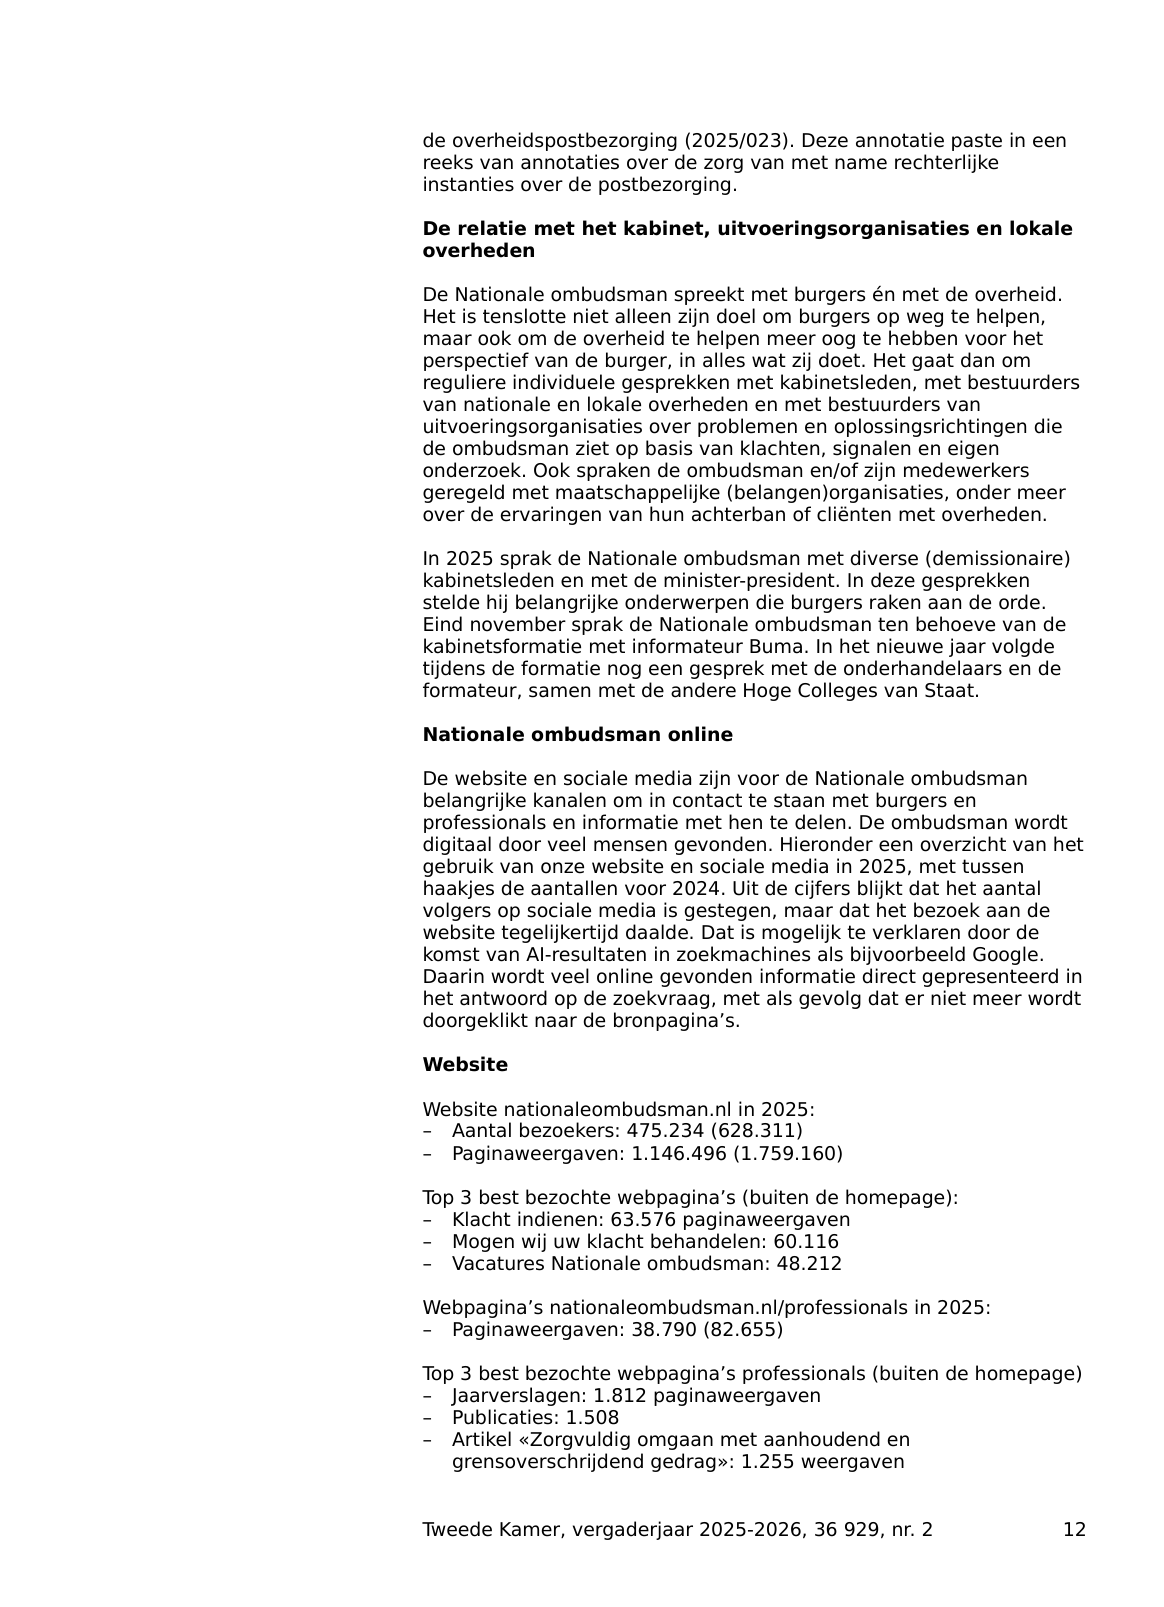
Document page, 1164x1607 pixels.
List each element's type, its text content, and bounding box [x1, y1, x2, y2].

text – Jaarverslagen: 1.812 paginaweergaven [422, 1385, 1087, 1407]
text – Publicaties: 1.508 [422, 1407, 1087, 1429]
text Webpagina’s nationaleombudsman.nl/professionals in 2025: [422, 1297, 1087, 1319]
text De website en sociale media zijn voor de Nationale ombudsman belangrijke kanalen om in contact te staan met burgers en professionals en informatie met hen te delen. De ombudsman wordt digitaal door veel mensen gevonden. Hieronder een overzicht van het gebruik van onze website en sociale media in 2025, met tussen haakjes de aantallen voor 2024. Uit de cijfers blijkt dat het aantal volgers op sociale media is gestegen, maar dat het bezoek aan de website tegelijkertijd daalde. Dat is mogelijk te verklaren door de komst van AI-resultaten in zoekmachines als bijvoorbeeld Google. Daarin wordt veel online gevonden informatie direct gepresenteerd in het antwoord op de zoekvraag, met als gevolg dat er niet meer wordt doorgeklikt naar de bronpagina’s. [422, 768, 1087, 1032]
text – Aantal bezoekers: 475.234 (628.311) [422, 1120, 1087, 1142]
text – Paginaweergaven: 1.146.496 (1.759.160) [422, 1142, 1087, 1164]
text de overheidspostbezorging (2025/023). Deze annotatie paste in een reeks van annotaties over de zorg van met name rechterlijke instanties over de postbezorging. [422, 130, 1087, 196]
text – Paginaweergaven: 38.790 (82.655) [422, 1319, 1087, 1341]
text – Artikel «Zorgvuldig omgaan met aanhoudend en grensoverschrijdend gedrag»: 1.255 weergaven [422, 1429, 1087, 1473]
subtitle De relatie met het kabinet, uitvoeringsorganisaties en lokale overheden [422, 218, 1087, 262]
text In 2025 sprak de Nationale ombudsman met diverse (demissionaire) kabinetsleden en met de minister-president. In deze gesprekken stelde hij belangrijke onderwerpen die burgers raken aan de orde. Eind november sprak de Nationale ombudsman ten behoeve van de kabinetsformatie met informateur Buma. In het nieuwe jaar volgde tijdens de formatie nog een gesprek met de onderhandelaars en de formateur, samen met de andere Hoge Colleges van Staat. [422, 548, 1087, 702]
subtitle Website [422, 1054, 1087, 1076]
text De Nationale ombudsman spreekt met burgers én met de overheid. Het is tenslotte niet alleen zijn doel om burgers op weg te helpen, maar ook om de overheid te helpen meer oog te hebben voor het perspectief van de burger, in alles wat zij doet. Het gaat dan om reguliere individuele gesprekken met kabinetsleden, met bestuurders van nationale en lokale overheden en met bestuurders van uitvoeringsorganisaties over problemen en oplossingsrichtingen die de ombudsman ziet op basis van klachten, signalen en eigen onderzoek. Ook spraken de ombudsman en/of zijn medewerkers geregeld met maatschappelijke (belangen)organisaties, onder meer over de ervaringen van hun achterban of cliënten met overheden. [422, 284, 1087, 526]
subtitle Nationale ombudsman online [422, 724, 1087, 746]
text Top 3 best bezochte webpagina’s professionals (buiten de homepage) [422, 1363, 1087, 1385]
text – Vacatures Nationale ombudsman: 48.212 [422, 1252, 1087, 1274]
text Website nationaleombudsman.nl in 2025: [422, 1098, 1087, 1120]
text – Klacht indienen: 63.576 paginaweergaven [422, 1208, 1087, 1231]
text Top 3 best bezochte webpagina’s (buiten de homepage): [422, 1187, 1087, 1208]
text – Mogen wij uw klacht behandelen: 60.116 [422, 1231, 1087, 1252]
